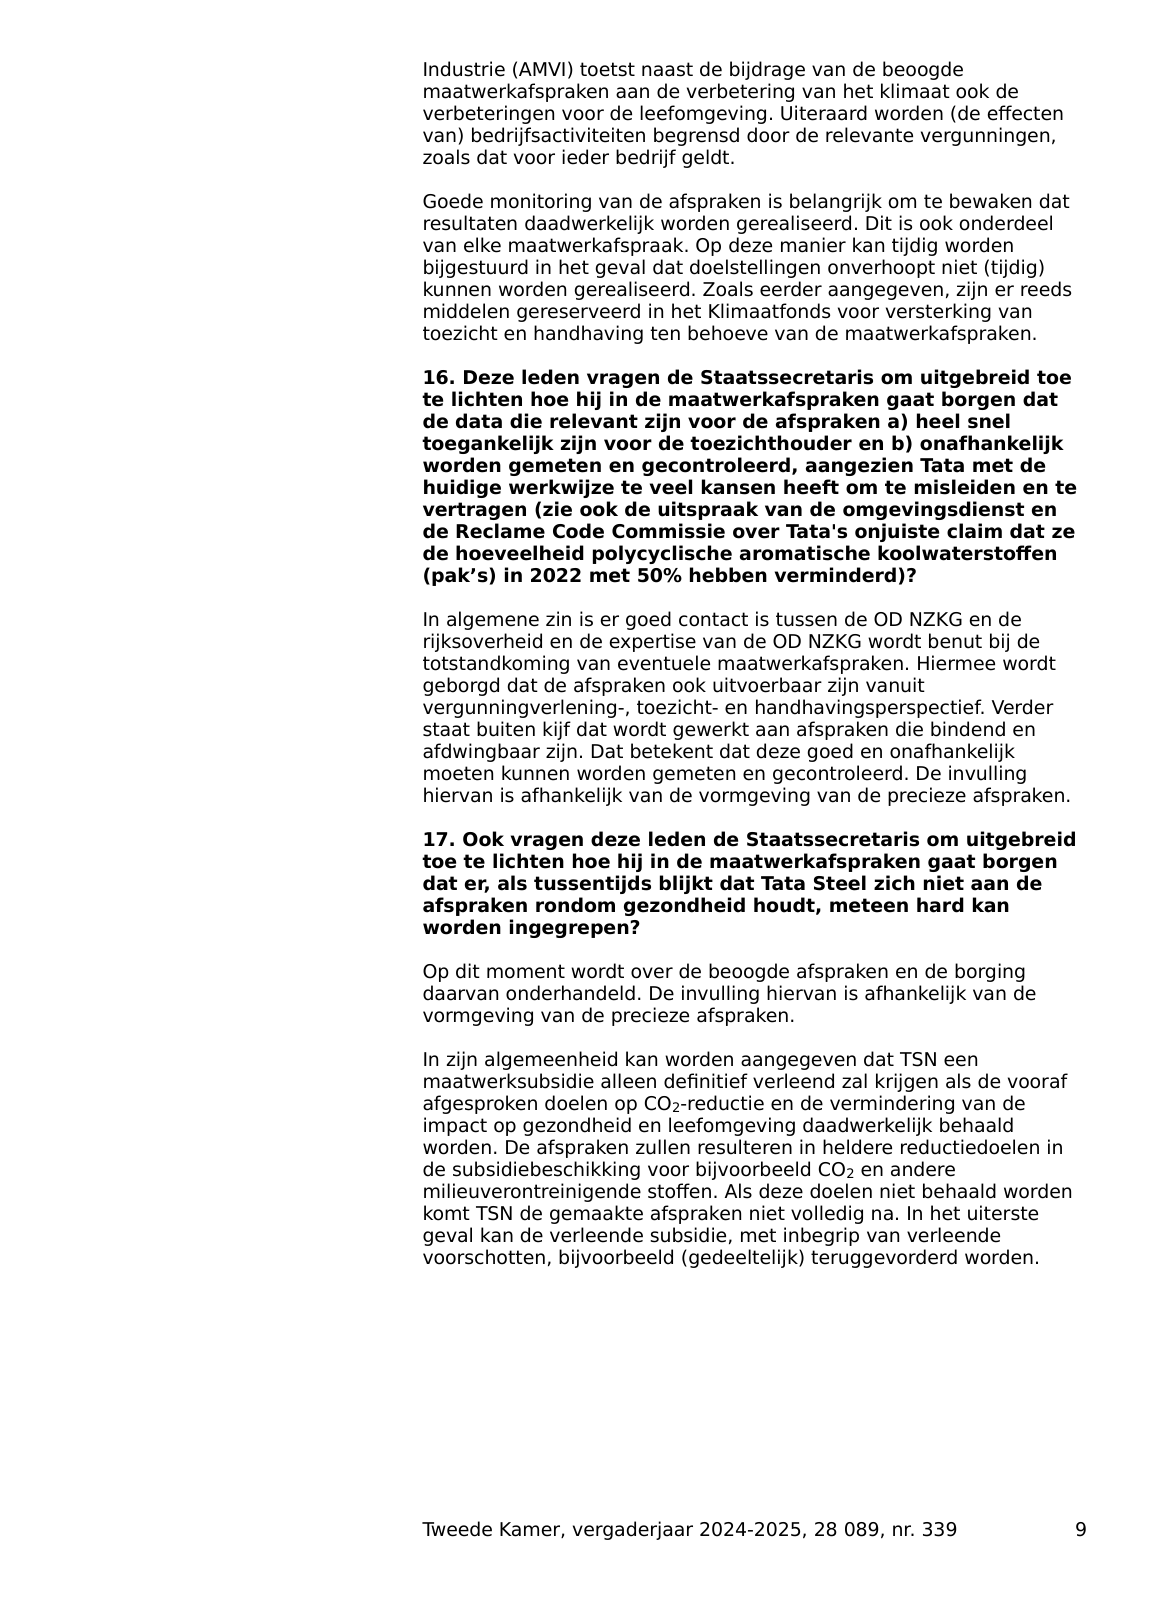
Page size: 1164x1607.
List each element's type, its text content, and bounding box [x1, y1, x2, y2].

subtitle 16. Deze leden vragen de Staatssecretaris om uitgebreid toe te lichten hoe hij in de maatwerkafspraken gaat borgen dat de data die relevant zijn voor de afspraken a) heel snel toegankelijk zijn voor de toezichthouder en b) onafhankelijk worden gemeten en gecontroleerd, aangezien Tata met de huidige werkwijze te veel kansen heeft om te misleiden en te vertragen (zie ook de uitspraak van de omgevingsdienst en de Reclame Code Commissie over Tata's onjuiste claim dat ze de hoeveelheid polycyclische aromatische koolwaterstoffen (pak’s) in 2022 met 50% hebben verminderd)? [422, 367, 1087, 587]
text Industrie (AMVI) toetst naast de bijdrage van de beoogde maatwerkafspraken aan de verbetering van het klimaat ook de verbeteringen voor de leefomgeving. Uiteraard worden (de effecten van) bedrijfsactiviteiten begrensd door de relevante vergunningen, zoals dat voor ieder bedrijf geldt. [422, 59, 1087, 169]
text Op dit moment wordt over de beoogde afspraken en de borging daarvan onderhandeld. De invulling hiervan is afhankelijk van de vormgeving van de precieze afspraken. [422, 961, 1087, 1027]
subtitle 17. Ook vragen deze leden de Staatssecretaris om uitgebreid toe te lichten hoe hij in de maatwerkafspraken gaat borgen dat er, als tussentijds blijkt dat Tata Steel zich niet aan de afspraken rondom gezondheid houdt, meteen hard kan worden ingegrepen? [422, 829, 1087, 939]
text In algemene zin is er goed contact is tussen de OD NZKG en de rijksoverheid en de expertise van de OD NZKG wordt benut bij de totstandkoming van eventuele maatwerkafspraken. Hiermee wordt geborgd dat de afspraken ook uitvoerbaar zijn vanuit vergunningverlening-, toezicht- en handhavingsperspectief. Verder staat buiten kijf dat wordt gewerkt aan afspraken die bindend en afdwingbaar zijn. Dat betekent dat deze goed en onafhankelijk moeten kunnen worden gemeten en gecontroleerd. De invulling hiervan is afhankelijk van de vormgeving van de precieze afspraken. [422, 609, 1087, 807]
text In zijn algemeenheid kan worden aangegeven dat TSN een maatwerksubsidie alleen definitief verleend zal krijgen als de vooraf afgesproken doelen op CO2-reductie en de vermindering van de impact op gezondheid en leefomgeving daadwerkelijk behaald worden. De afspraken zullen resulteren in heldere reductiedoelen in de subsidiebeschikking voor bijvoorbeeld CO2 en andere milieuverontreinigende stoffen. Als deze doelen niet behaald worden komt TSN de gemaakte afspraken niet volledig na. In het uiterste geval kan de verleende subsidie, met inbegrip van verleende voorschotten, bijvoorbeeld (gedeeltelijk) teruggevorderd worden. [422, 1049, 1087, 1269]
text Goede monitoring van de afspraken is belangrijk om te bewaken dat resultaten daadwerkelijk worden gerealiseerd. Dit is ook onderdeel van elke maatwerkafspraak. Op deze manier kan tijdig worden bijgestuurd in het geval dat doelstellingen onverhoopt niet (tijdig) kunnen worden gerealiseerd. Zoals eerder aangegeven, zijn er reeds middelen gereserveerd in het Klimaatfonds voor versterking van toezicht en handhaving ten behoeve van de maatwerkafspraken. [422, 191, 1087, 345]
